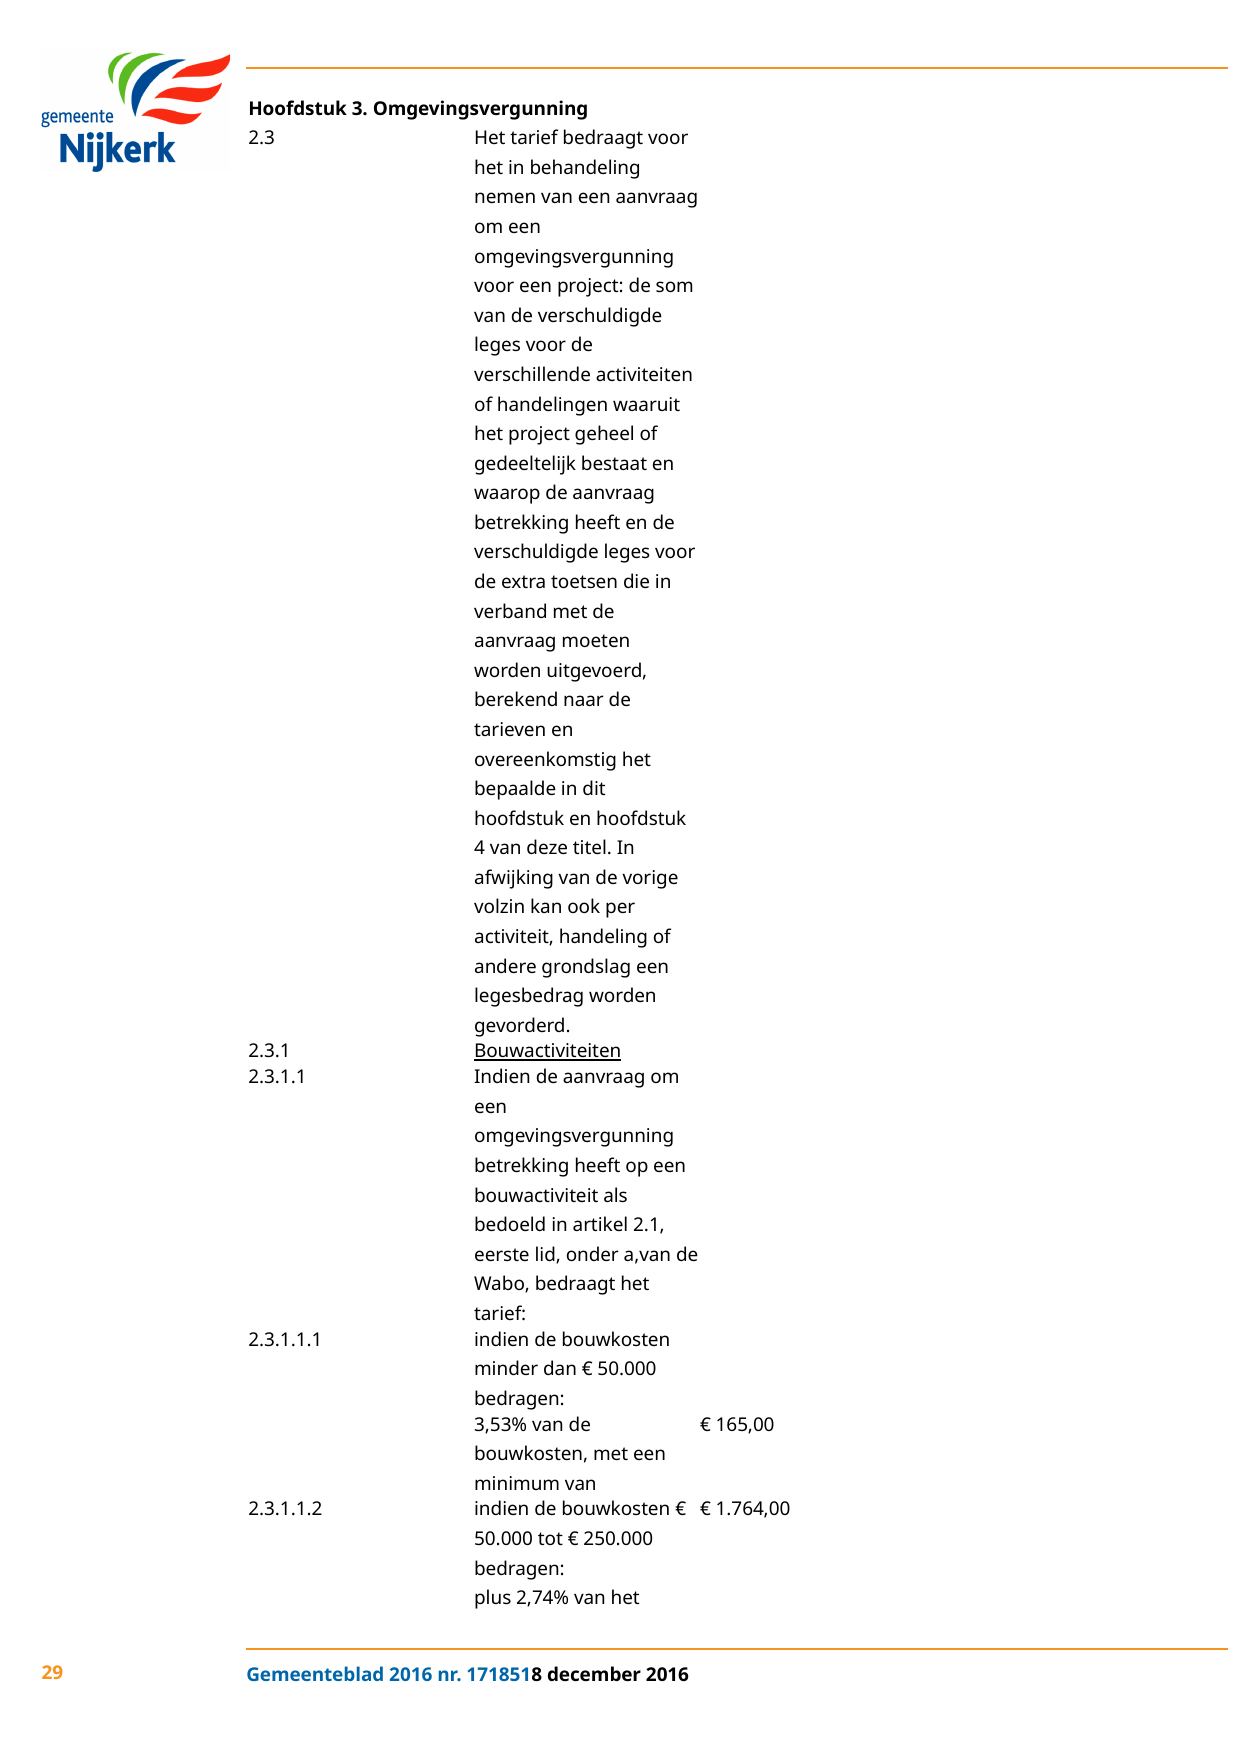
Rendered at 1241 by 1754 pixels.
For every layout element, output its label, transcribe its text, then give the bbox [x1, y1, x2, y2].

table_cell € 1.764,00 [700, 1496, 926, 1610]
table_cell indien de bouwkosten minder dan € 50.000 bedragen: [474, 1326, 700, 1411]
table_cell € 165,00 [700, 1411, 926, 1496]
picture [41, 47, 231, 172]
table_cell indien de bouwkosten € 50.000 tot € 250.000 bedragen: plus 2,74% van het [474, 1496, 700, 1610]
table_cell [700, 1064, 926, 1326]
table_cell Indien de aanvraag om een omgevingsvergunning betrekking heeft op een bouwactiviteit als bedoeld in artikel 2.1, eerste lid, onder a,van de Wabo, bedraagt het tarief: [474, 1064, 700, 1326]
table_cell 2.3.1 [248, 1038, 474, 1063]
table_cell [700, 1038, 926, 1063]
table_header 2.3 [248, 125, 474, 1038]
table_cell 2.3.1.1.2 [248, 1496, 474, 1610]
table_cell 3,53% van de bouwkosten, met een minimum van [474, 1411, 700, 1496]
table_cell Bouwactiviteiten [474, 1038, 700, 1063]
text Hoofdstuk 3. Omgevingsvergunning [248, 95, 1152, 121]
table_cell [248, 1411, 474, 1496]
table_cell [700, 1326, 926, 1411]
table_cell 2.3.1.1 [248, 1064, 474, 1326]
table_header Het tarief bedraagt voor het in behandeling nemen van een aanvraag om een omgevingsvergunning voor een project: de som van de verschuldigde leges voor de verschillende activiteiten of handelingen waaruit het project geheel of gedeeltelijk bestaat en waarop de aanvraag betrekking heeft en de verschuldigde leges voor de extra toetsen die in verband met de aanvraag moeten worden uitgevoerd, berekend naar de tarieven en overeenkomstig het bepaalde in dit hoofdstuk en hoofdstuk 4 van deze titel. In afwijking van de vorige volzin kan ook per activiteit, handeling of andere grondslag een legesbedrag worden gevorderd. [474, 125, 700, 1038]
table_cell 2.3.1.1.1 [248, 1326, 474, 1411]
table_header [700, 125, 926, 1038]
